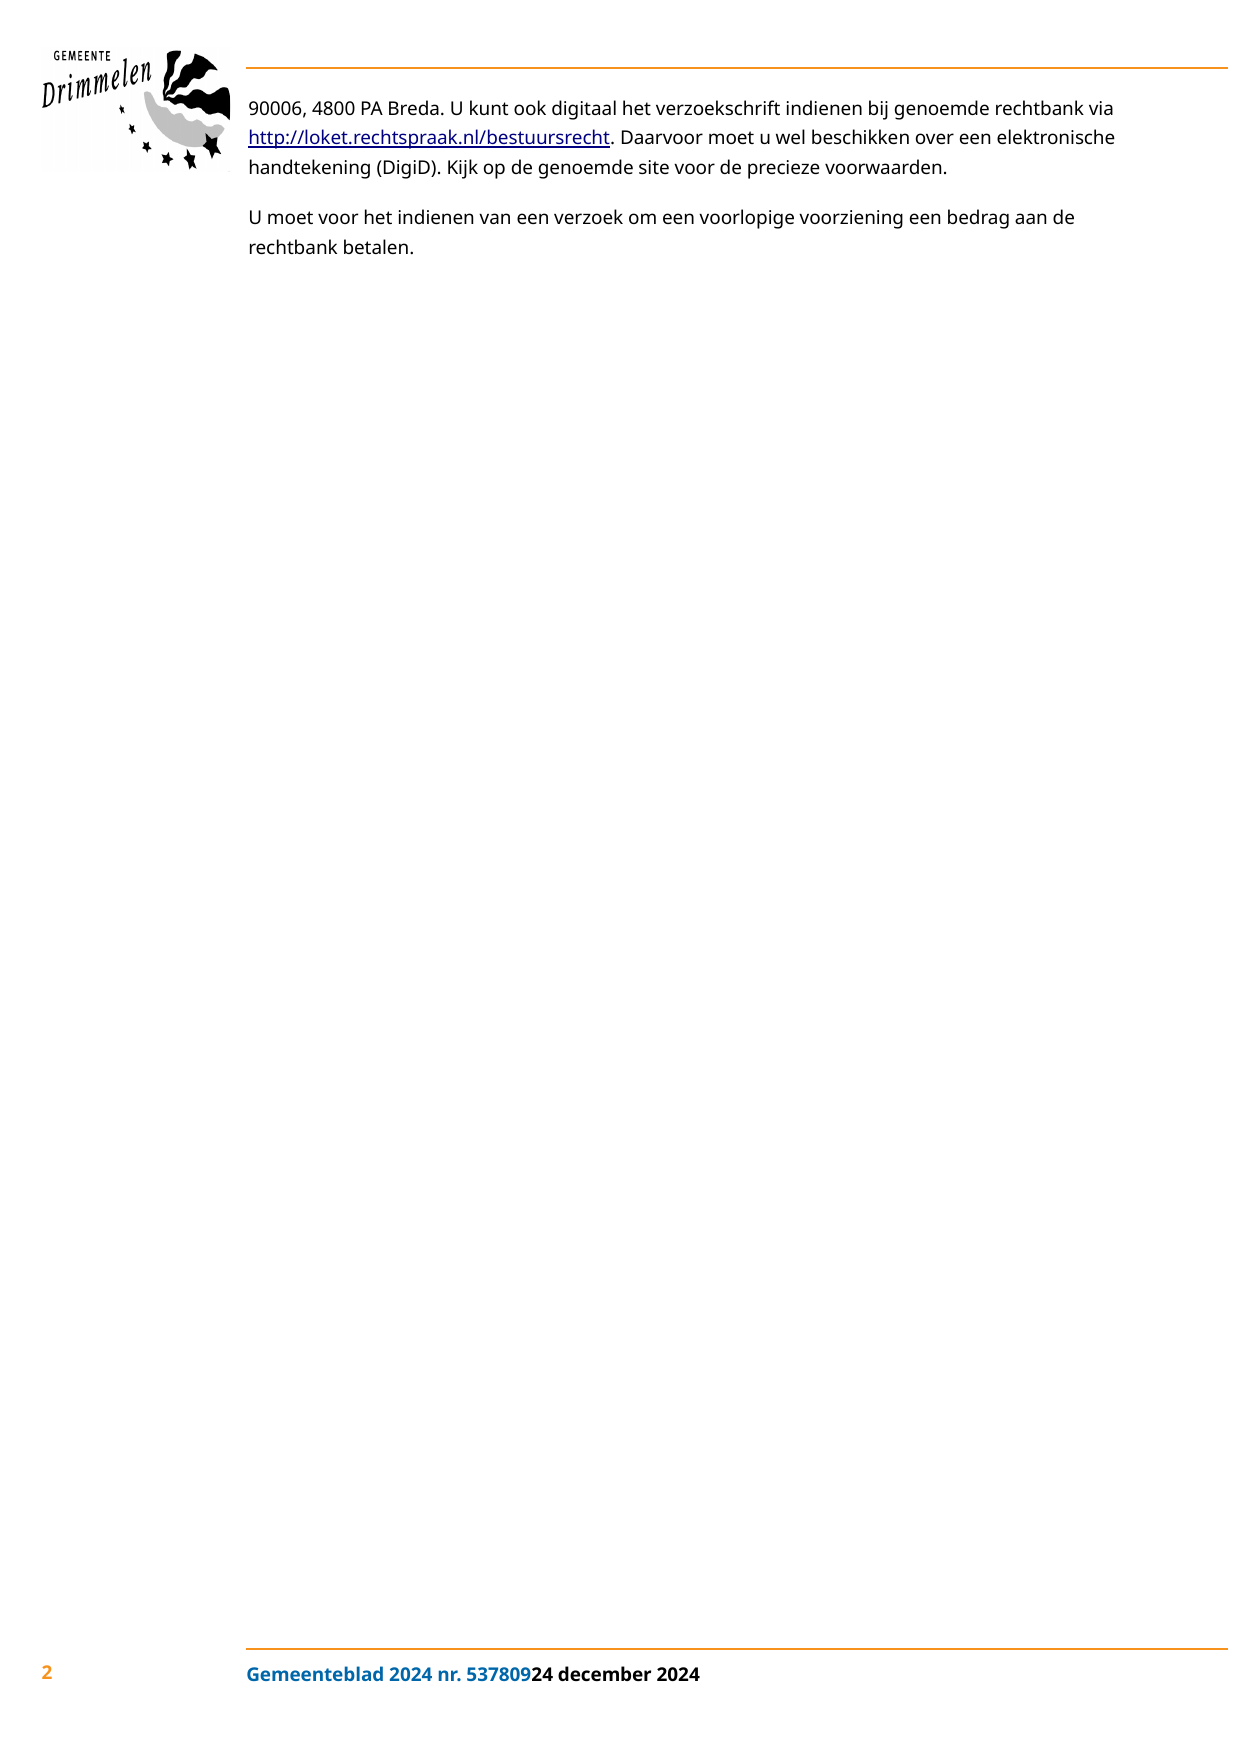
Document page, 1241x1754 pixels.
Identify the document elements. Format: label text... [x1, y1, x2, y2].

picture [41, 47, 231, 172]
text U moet voor het indienen van een verzoek om een voorlopige voorziening een bedrag aan de rechtbank betalen. [248, 204, 1152, 260]
text 90006, 4800 PA Breda. U kunt ook digitaal het verzoekschrift indienen bij genoemde rechtbank via http://loket.rechtspraak.nl/bestuursrecht. Daarvoor moet u wel beschikken over een elektronische handtekening (DigiD). Kijk op de genoemde site voor de precieze voorwaarden. [248, 95, 1152, 180]
